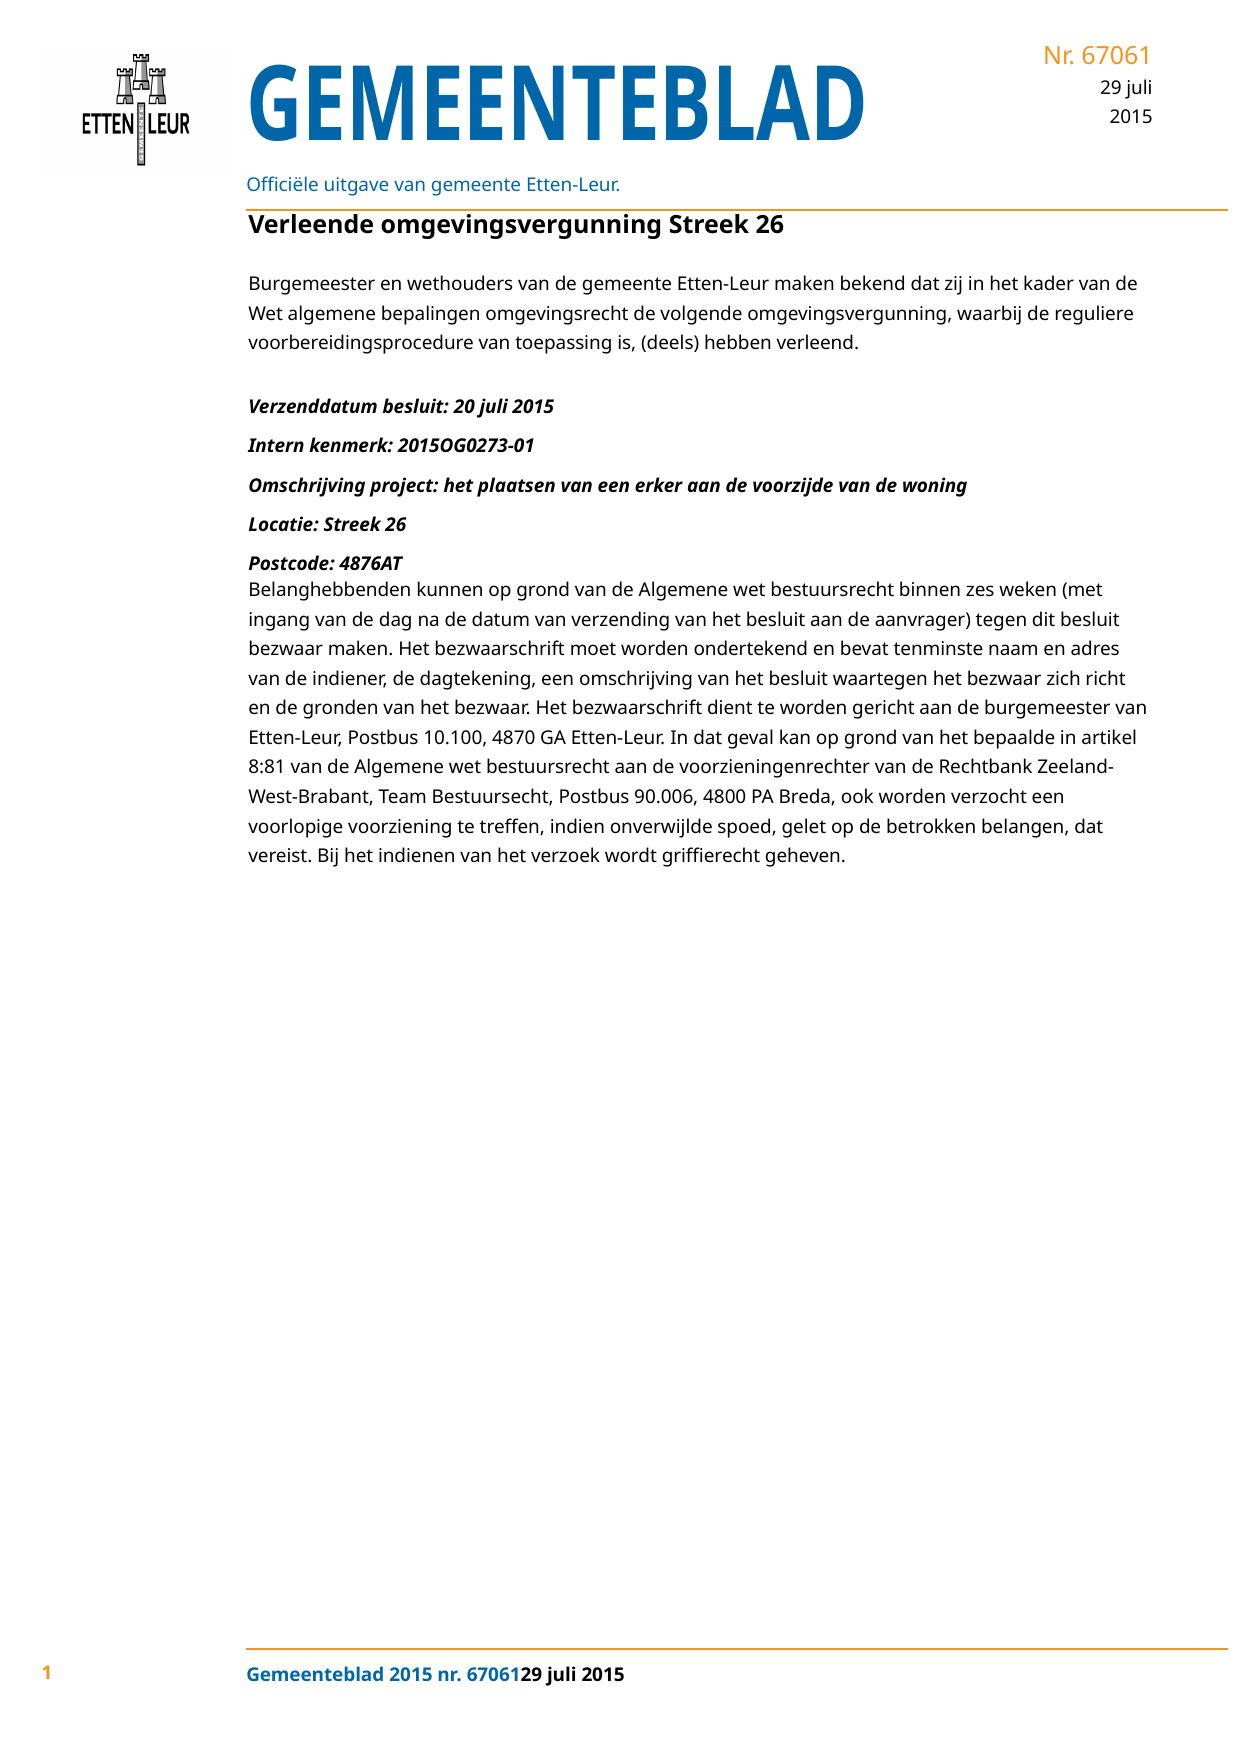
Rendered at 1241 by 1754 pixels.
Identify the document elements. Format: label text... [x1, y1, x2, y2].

picture [41, 47, 231, 172]
text Postcode: 4876AT [248, 551, 1152, 576]
text Burgemeester en wethouders van de gemeente Etten-Leur maken bekend dat zij in het kader van de Wet algemene bepalingen omgevingsrecht de volgende omgevingsvergunning, waarbij de reguliere voorbereidingsprocedure van toepassing is, (deels) hebben verleend. [248, 270, 1152, 355]
text Verzenddatum besluit: 20 juli 2015 [248, 393, 1152, 419]
text Locatie: Streek 26 [248, 511, 1152, 537]
text Belanghebbenden kunnen op grond van de Algemene wet bestuursrecht binnen zes weken (met ingang van de dag na de datum van verzending van het besluit aan de aanvrager) tegen dit besluit bezwaar maken. Het bezwaarschrift moet worden ondertekend en bevat tenminste naam en adres van de indiener, de dagtekening, een omschrijving van het besluit waartegen het bezwaar zich richt en de gronden van het bezwaar. Het bezwaarschrift dient te worden gericht aan de burgemeester van Etten-Leur, Postbus 10.100, 4870 GA Etten-Leur. In dat geval kan op grond van het bepaalde in artikel 8:81 van de Algemene wet bestuursrecht aan de voorzieningenrechter van de Rechtbank Zeeland-West-Brabant, Team Bestuursecht, Postbus 90.006, 4800 PA Breda, ook worden verzocht een voorlopige voorziening te treffen, indien onverwijlde spoed, gelet op de betrokken belangen, dat vereist. Bij het indienen van het verzoek wordt griffierecht geheven. [248, 576, 1152, 868]
text Intern kenmerk: 2015OG0273-01 [248, 433, 1152, 458]
text Verleende omgevingsvergunning Streek 26 [248, 211, 1152, 241]
text Omschrijving project: het plaatsen van een erker aan de voorzijde van de woning [248, 472, 1152, 498]
